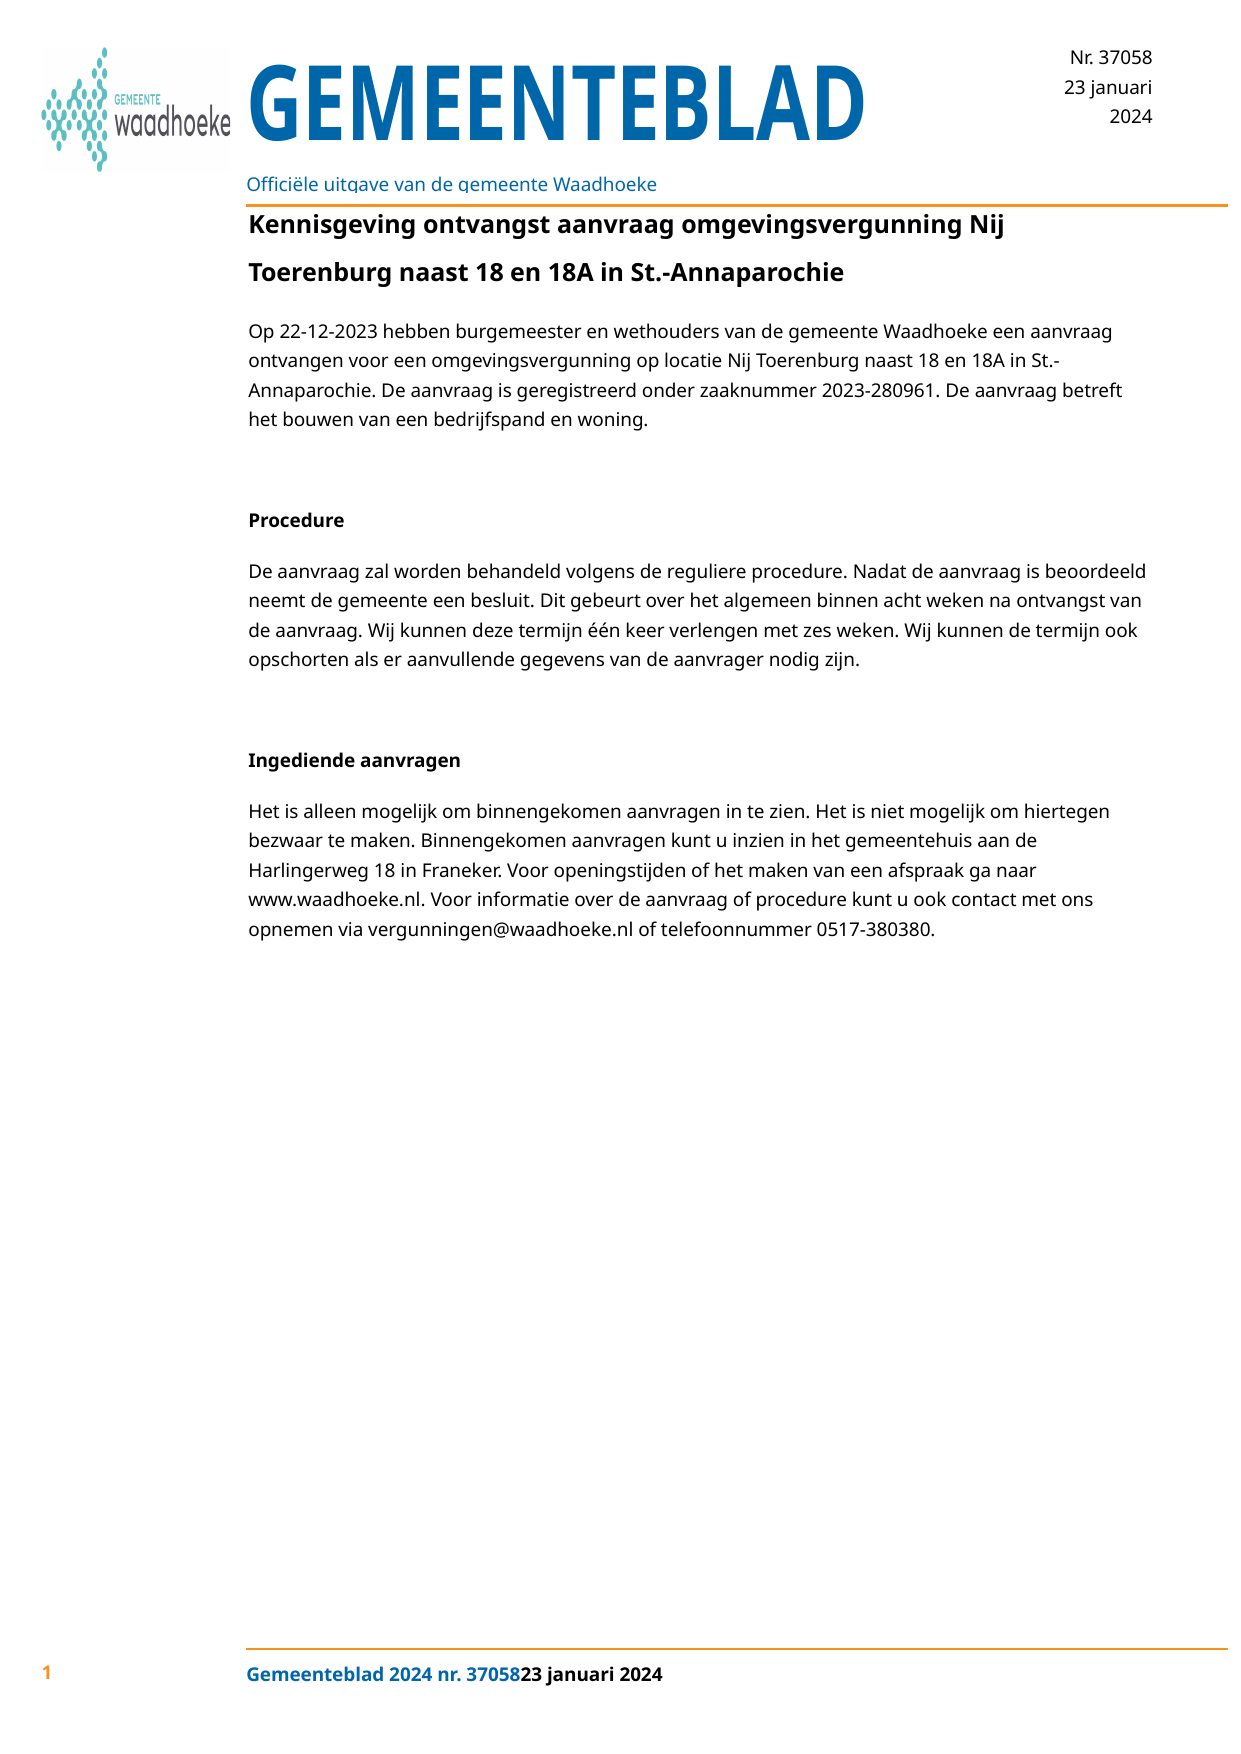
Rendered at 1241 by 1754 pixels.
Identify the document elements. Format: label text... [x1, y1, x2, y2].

text Procedure [248, 507, 1152, 533]
picture [41, 47, 231, 172]
text Op 22-12-2023 hebben burgemeester en wethouders van de gemeente Waadhoeke een aanvraag ontvangen voor een omgevingsvergunning op locatie Nij Toerenburg naast 18 en 18A in St.-Annaparochie. De aanvraag is geregistreerd onder zaaknummer 2023-280961. De aanvraag betreft het bouwen van een bedrijfspand en woning. [248, 318, 1152, 432]
text Kennisgeving ontvangst aanvraag omgevingsvergunning Nij Toerenburg naast 18 en 18A in St.-Annaparochie [248, 207, 1152, 288]
text Ingediende aanvragen [248, 747, 1152, 773]
text De aanvraag zal worden behandeld volgens de reguliere procedure. Nadat de aanvraag is beoordeeld neemt de gemeente een besluit. Dit gebeurt over het algemeen binnen acht weken na ontvangst van de aanvraag. Wij kunnen deze termijn één keer verlengen met zes weken. Wij kunnen de termijn ook opschorten als er aanvullende gegevens van de aanvrager nodig zijn. [248, 558, 1152, 672]
text Het is alleen mogelijk om binnengekomen aanvragen in te zien. Het is niet mogelijk om hiertegen bezwaar te maken. Binnengekomen aanvragen kunt u inzien in het gemeentehuis aan de Harlingerweg 18 in Franeker. Voor openingstijden of het maken van een afspraak ga naar www.waadhoeke.nl. Voor informatie over de aanvraag of procedure kunt u ook contact met ons opnemen via vergunningen@waadhoeke.nl of telefoonnummer 0517-380380. [248, 798, 1152, 942]
